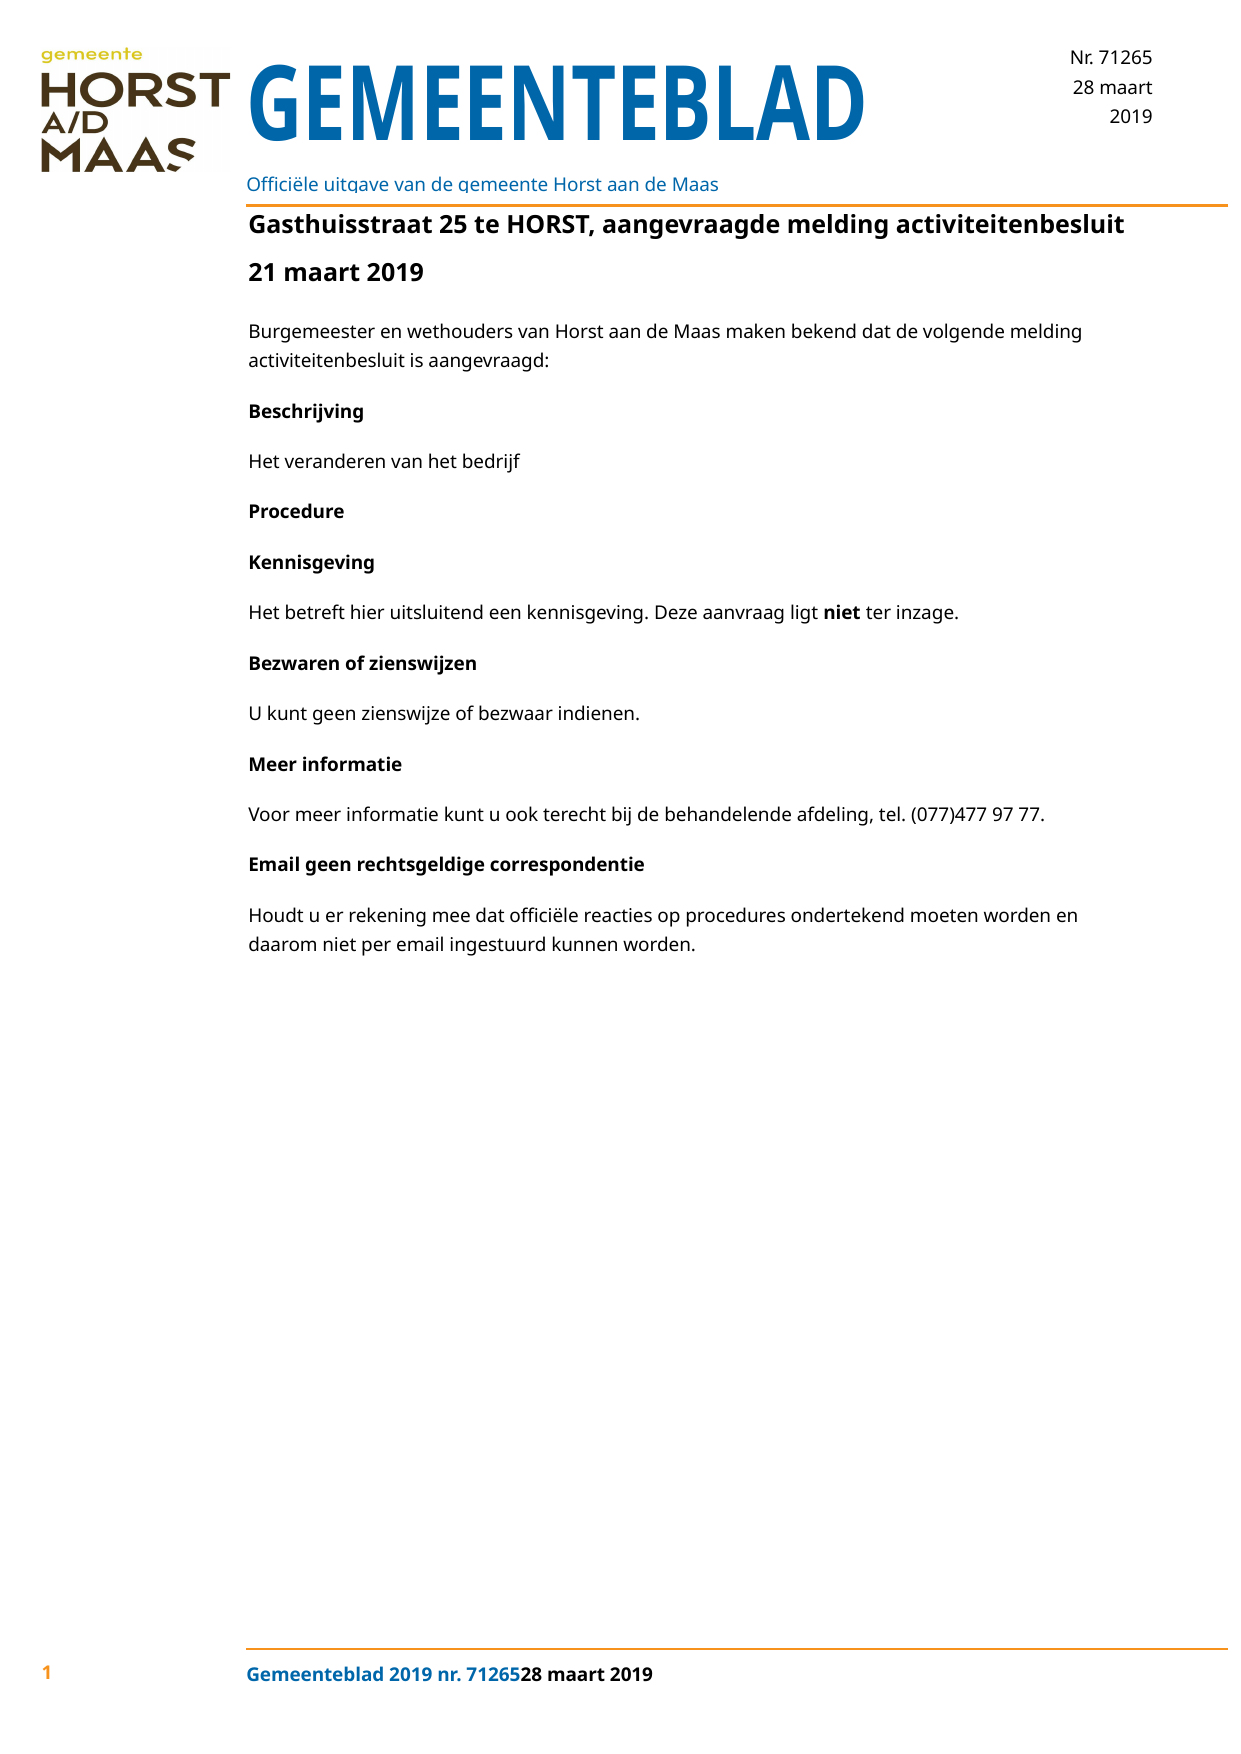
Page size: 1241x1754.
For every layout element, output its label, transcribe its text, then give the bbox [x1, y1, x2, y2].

text Procedure [248, 499, 1152, 524]
text U kunt geen zienswijze of bezwaar indienen. [248, 700, 1152, 726]
picture [41, 47, 231, 172]
text Email geen rechtsgeldige correspondentie [248, 852, 1152, 877]
text Kennisgeving [248, 549, 1152, 575]
text Het betreft hier uitsluitend een kennisgeving. Deze aanvraag ligt niet ter inzage. [248, 599, 1152, 625]
text Het veranderen van het bedrijf [248, 448, 1152, 474]
text Bezwaren of zienswijzen [248, 650, 1152, 676]
text Houdt u er rekening mee dat officiële reacties op procedures ondertekend moeten worden en daarom niet per email ingestuurd kunnen worden. [248, 902, 1152, 957]
text Beschrijving [248, 398, 1152, 424]
text Burgemeester en wethouders van Horst aan de Maas maken bekend dat de volgende melding activiteitenbesluit is aangevraagd: [248, 318, 1152, 373]
text Gasthuisstraat 25 te HORST, aangevraagde melding activiteitenbesluit 21 maart 2019 [248, 207, 1152, 288]
text Meer informatie [248, 751, 1152, 777]
text Voor meer informatie kunt u ook terecht bij de behandelende afdeling, tel. (077)477 97 77. [248, 801, 1152, 827]
